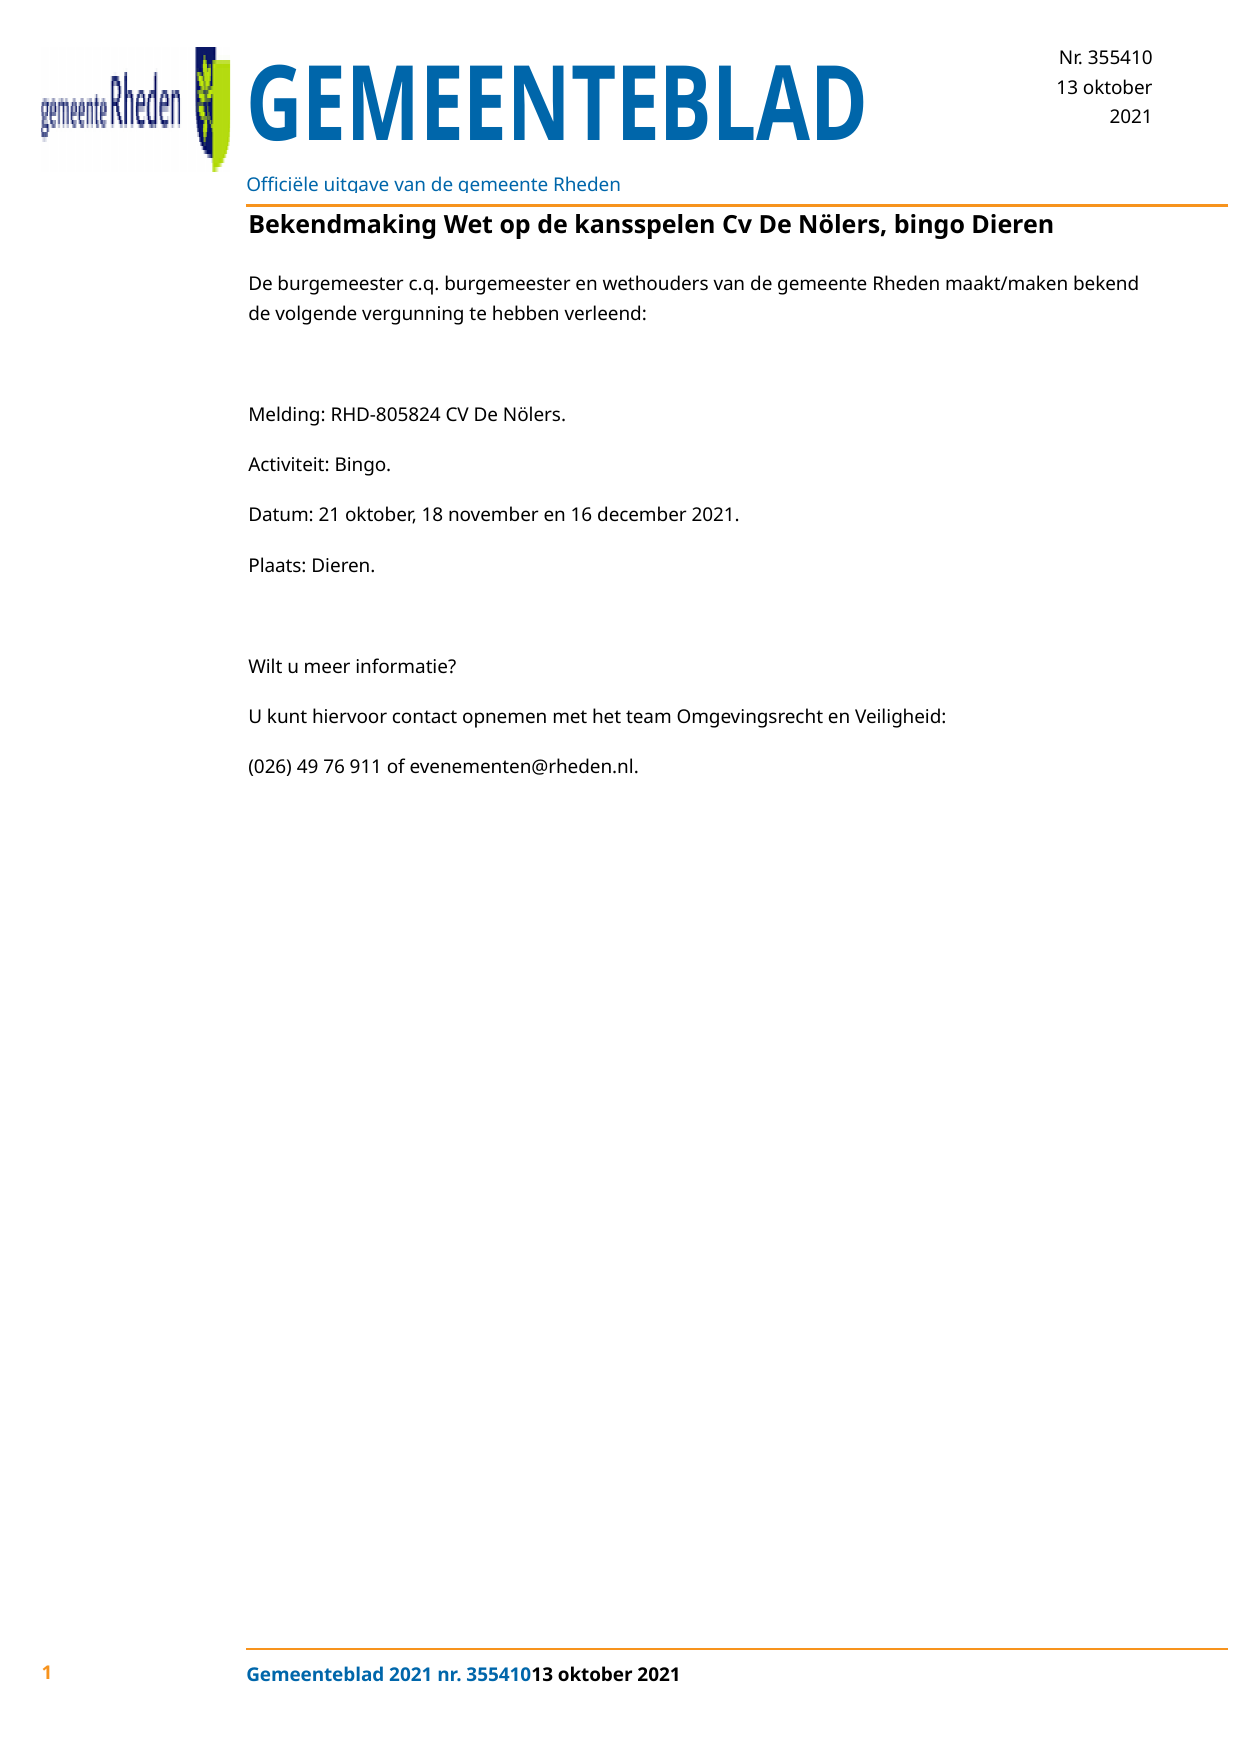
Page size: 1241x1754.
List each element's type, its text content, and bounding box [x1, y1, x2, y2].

text Wilt u meer informatie? [248, 653, 1152, 678]
text U kunt hiervoor contact opnemen met het team Omgevingsrecht en Veiligheid: [248, 703, 1152, 729]
text Datum: 21 oktober, 18 november en 16 december 2021. [248, 502, 1152, 527]
text Melding: RHD-805824 CV De Nölers. [248, 401, 1152, 426]
text De burgemeester c.q. burgemeester en wethouders van de gemeente Rheden maakt/maken bekend de volgende vergunning te hebben verleend: [248, 270, 1152, 326]
text (026) 49 76 911 of evenementen@rheden.nl. [248, 754, 1152, 779]
picture [41, 47, 231, 172]
text Bekendmaking Wet op de kansspelen Cv De Nölers, bingo Dieren [248, 207, 1152, 241]
text Activiteit: Bingo. [248, 451, 1152, 477]
text Plaats: Dieren. [248, 552, 1152, 578]
